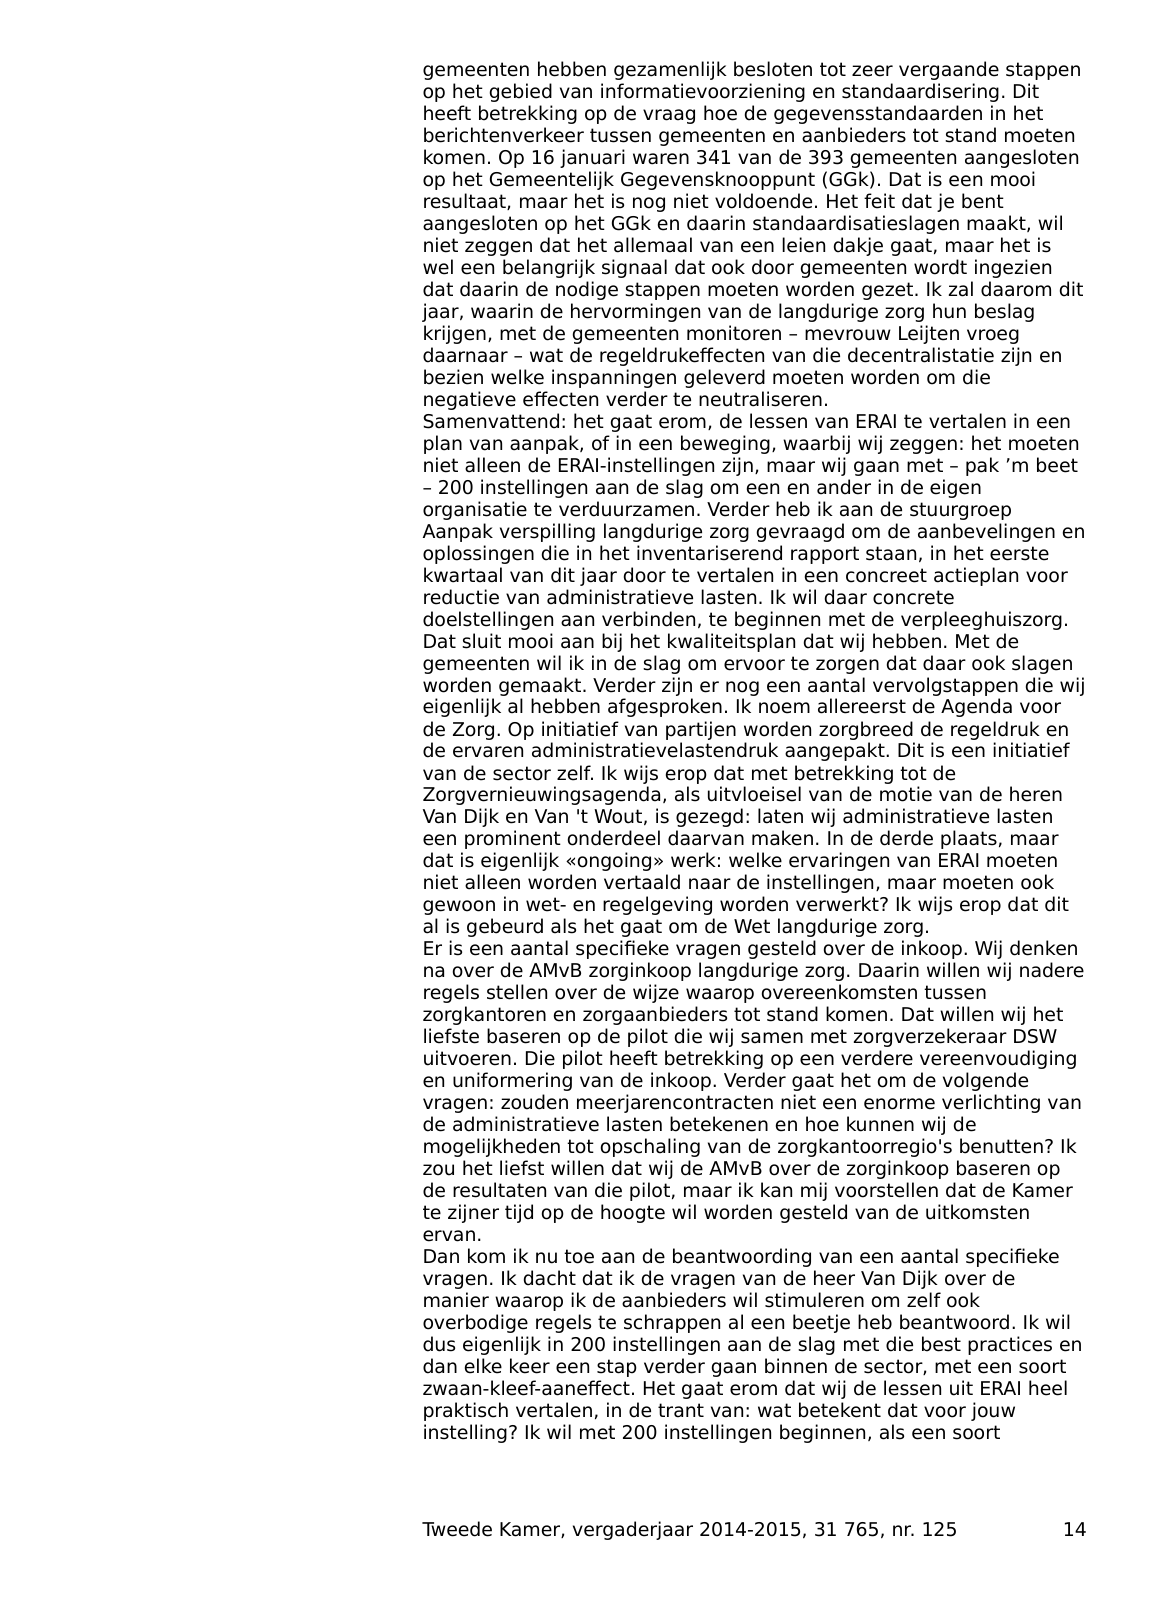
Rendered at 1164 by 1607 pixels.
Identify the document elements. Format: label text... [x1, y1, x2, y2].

text Dan kom ik nu toe aan de beantwoording van een aantal specifieke vragen. Ik dacht dat ik de vragen van de heer Van Dijk over de manier waarop ik de aanbieders wil stimuleren om zelf ook overbodige regels te schrappen al een beetje heb beantwoord. Ik wil dus eigenlijk in 200 instellingen aan de slag met die best practices en dan elke keer een stap verder gaan binnen de sector, met een soort zwaan-kleef-aaneffect. Het gaat erom dat wij de lessen uit ERAI heel praktisch vertalen, in de trant van: wat betekent dat voor jouw instelling? Ik wil met 200 instellingen beginnen, als een soort [422, 1246, 1087, 1444]
text Er is een aantal specifieke vragen gesteld over de inkoop. Wij denken na over de AMvB zorginkoop langdurige zorg. Daarin willen wij nadere regels stellen over de wijze waarop overeenkomsten tussen zorgkantoren en zorgaanbieders tot stand komen. Dat willen wij het liefste baseren op de pilot die wij samen met zorgverzekeraar DSW uitvoeren. Die pilot heeft betrekking op een verdere vereenvoudiging en uniformering van de inkoop. Verder gaat het om de volgende vragen: zouden meerjarencontracten niet een enorme verlichting van de administratieve lasten betekenen en hoe kunnen wij de mogelijkheden tot opschaling van de zorgkantoorregio's benutten? Ik zou het liefst willen dat wij de AMvB over de zorginkoop baseren op de resultaten van die pilot, maar ik kan mij voorstellen dat de Kamer te zijner tijd op de hoogte wil worden gesteld van de uitkomsten ervan. [422, 938, 1087, 1246]
text gemeenten hebben gezamenlijk besloten tot zeer vergaande stappen op het gebied van informatievoorziening en standaardisering. Dit heeft betrekking op de vraag hoe de gegevensstandaarden in het berichtenverkeer tussen gemeenten en aanbieders tot stand moeten komen. Op 16 januari waren 341 van de 393 gemeenten aangesloten op het Gemeentelijk Gegevensknooppunt (GGk). Dat is een mooi resultaat, maar het is nog niet voldoende. Het feit dat je bent aangesloten op het GGk en daarin standaardisatieslagen maakt, wil niet zeggen dat het allemaal van een leien dakje gaat, maar het is wel een belangrijk signaal dat ook door gemeenten wordt ingezien dat daarin de nodige stappen moeten worden gezet. Ik zal daarom dit jaar, waarin de hervormingen van de langdurige zorg hun beslag krijgen, met de gemeenten monitoren – mevrouw Leijten vroeg daarnaar – wat de regeldrukeffecten van die decentralistatie zijn en bezien welke inspanningen geleverd moeten worden om die negatieve effecten verder te neutraliseren. [422, 59, 1087, 411]
text Samenvattend: het gaat erom, de lessen van ERAI te vertalen in een plan van aanpak, of in een beweging, waarbij wij zeggen: het moeten niet alleen de ERAI-instellingen zijn, maar wij gaan met – pak ’m beet – 200 instellingen aan de slag om een en ander in de eigen organisatie te verduurzamen. Verder heb ik aan de stuurgroep Aanpak verspilling langdurige zorg gevraagd om de aanbevelingen en oplossingen die in het inventariserend rapport staan, in het eerste kwartaal van dit jaar door te vertalen in een concreet actieplan voor reductie van administratieve lasten. Ik wil daar concrete doelstellingen aan verbinden, te beginnen met de verpleeghuiszorg. Dat sluit mooi aan bij het kwaliteitsplan dat wij hebben. Met de gemeenten wil ik in de slag om ervoor te zorgen dat daar ook slagen worden gemaakt. Verder zijn er nog een aantal vervolgstappen die wij eigenlijk al hebben afgesproken. Ik noem allereerst de Agenda voor de Zorg. Op initiatief van partijen worden zorgbreed de regeldruk en de ervaren administratievelastendruk aangepakt. Dit is een initiatief van de sector zelf. Ik wijs erop dat met betrekking tot de Zorgvernieuwingsagenda, als uitvloeisel van de motie van de heren Van Dijk en Van 't Wout, is gezegd: laten wij administratieve lasten een prominent onderdeel daarvan maken. In de derde plaats, maar dat is eigenlijk «ongoing» werk: welke ervaringen van ERAI moeten niet alleen worden vertaald naar de instellingen, maar moeten ook gewoon in wet- en regelgeving worden verwerkt? Ik wijs erop dat dit al is gebeurd als het gaat om de Wet langdurige zorg. [422, 411, 1087, 938]
